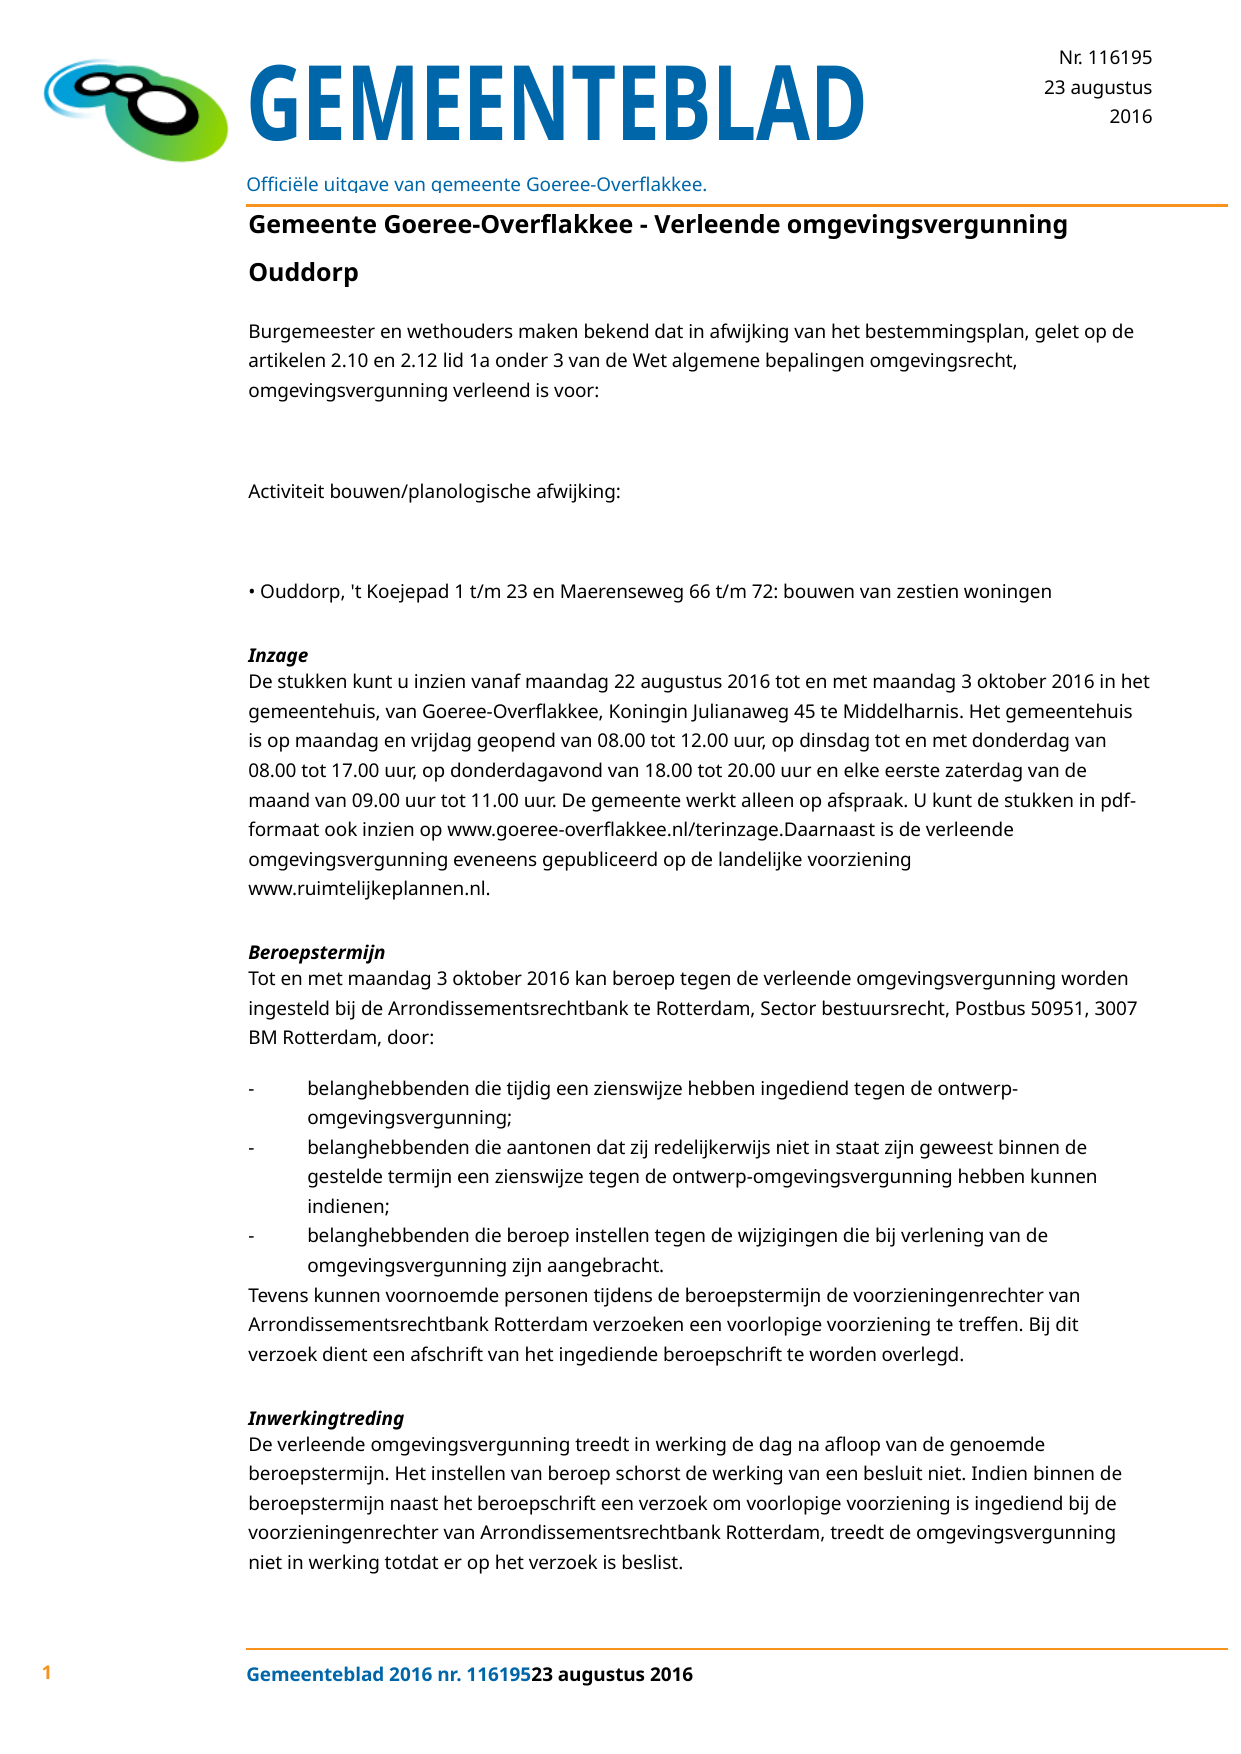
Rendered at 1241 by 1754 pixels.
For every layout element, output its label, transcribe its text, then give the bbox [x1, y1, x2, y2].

text Tot en met maandag 3 oktober 2016 kan beroep tegen de verleende omgevingsvergunning worden ingesteld bij de Arrondissementsrechtbank te Rotterdam, Sector bestuursrecht, Postbus 50951, 3007 BM Rotterdam, door: [248, 965, 1152, 1050]
text Inzage [248, 643, 1152, 668]
list belanghebbenden die tijdig een zienswijze hebben ingediend tegen de ontwerp-omgevingsvergunning; [248, 1075, 1152, 1130]
picture [41, 47, 231, 172]
text De stukken kunt u inzien vanaf maandag 22 augustus 2016 tot en met maandag 3 oktober 2016 in het gemeentehuis, van Goeree-Overflakkee, Koningin Julianaweg 45 te Middelharnis. Het gemeentehuis is op maandag en vrijdag geopend van 08.00 tot 12.00 uur, op dinsdag tot en met donderdag van 08.00 tot 17.00 uur, op donderdagavond van 18.00 tot 20.00 uur en elke eerste zaterdag van de maand van 09.00 uur tot 11.00 uur. De gemeente werkt alleen op afspraak. U kunt de stukken in pdf-formaat ook inzien op www.goeree-overflakkee.nl/terinzage.Daarnaast is de verleende omgevingsvergunning eveneens gepubliceerd op de landelijke voorziening www.ruimtelijkeplannen.nl. [248, 668, 1152, 901]
text • Ouddorp, 't Koejepad 1 t/m 23 en Maerenseweg 66 t/m 72: bouwen van zestien woningen [248, 579, 1152, 604]
text Beroepstermijn [248, 939, 1152, 965]
text Gemeente Goeree-Overflakkee - Verleende omgevingsvergunning Ouddorp [248, 207, 1152, 288]
text Activiteit bouwen/planologische afwijking: [248, 478, 1152, 504]
list belanghebbenden die beroep instellen tegen de wijzigingen die bij verlening van de omgevingsvergunning zijn aangebracht. [248, 1223, 1152, 1278]
list belanghebbenden die aantonen dat zij redelijkerwijs niet in staat zijn geweest binnen de gestelde termijn een zienswijze tegen de ontwerp-omgevingsvergunning hebben kunnen indienen; [248, 1134, 1152, 1219]
text Burgemeester en wethouders maken bekend dat in afwijking van het bestemmingsplan, gelet op de artikelen 2.10 en 2.12 lid 1a onder 3 van de Wet algemene bepalingen omgevingsrecht, omgevingsvergunning verleend is voor: [248, 318, 1152, 403]
text Inwerkingtreding [248, 1405, 1152, 1431]
text Tevens kunnen voornoemde personen tijdens de beroepstermijn de voorzieningenrechter van Arrondissementsrechtbank Rotterdam verzoeken een voorlopige voorziening te treffen. Bij dit verzoek dient een afschrift van het ingediende beroepschrift te worden overlegd. [248, 1282, 1152, 1367]
text De verleende omgevingsvergunning treedt in werking de dag na afloop van de genoemde beroepstermijn. Het instellen van beroep schorst de werking van een besluit niet. Indien binnen de beroepstermijn naast het beroepschrift een verzoek om voorlopige voorziening is ingediend bij de voorzieningenrechter van Arrondissementsrechtbank Rotterdam, treedt de omgevingsvergunning niet in werking totdat er op het verzoek is beslist. [248, 1431, 1152, 1575]
